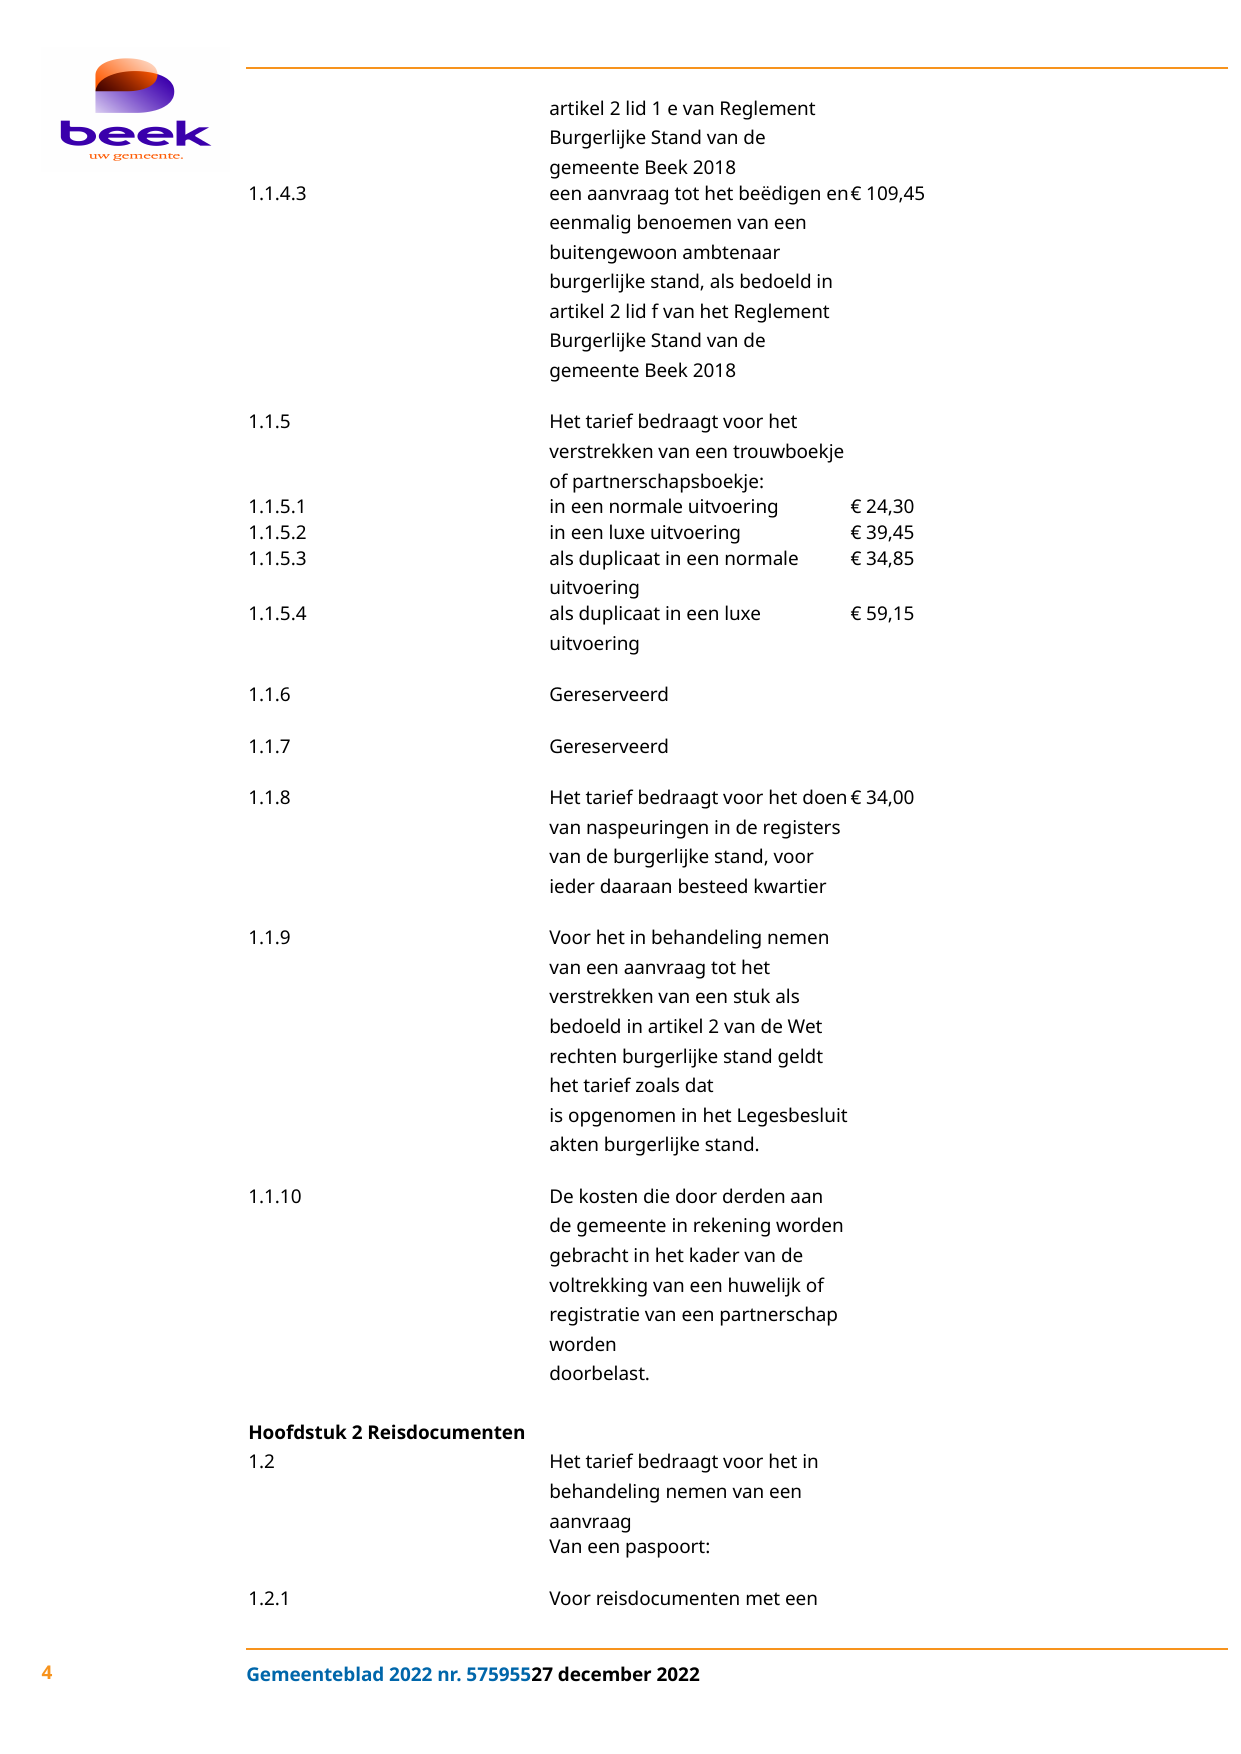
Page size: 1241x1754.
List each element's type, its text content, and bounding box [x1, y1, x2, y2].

table_cell 1.2.1 [248, 1585, 549, 1611]
table_cell in een normale uitvoering [549, 494, 850, 519]
table_cell [850, 681, 1152, 707]
table_cell € 34,85 [850, 545, 1152, 600]
table_cell De kosten die door derden aan de gemeente in rekening worden gebracht in het kader van de voltrekking van een huwelijk of registratie van een partnerschap worden doorbelast. [549, 1183, 850, 1386]
table_cell 1.1.4.3 [248, 180, 549, 383]
table_cell 1.1.10 [248, 1183, 549, 1386]
table_cell [850, 383, 1152, 409]
table_cell [549, 1559, 850, 1585]
table_cell [248, 899, 549, 924]
table_cell [850, 409, 1152, 493]
table_cell [850, 759, 1152, 784]
table_cell [248, 1559, 549, 1585]
table_cell Het tarief bedraagt voor het verstrekken van een trouwboekje of partnerschapsboekje: [549, 409, 850, 493]
table_cell [549, 1157, 850, 1183]
picture [41, 47, 231, 172]
table_cell [850, 1183, 1152, 1386]
table_cell [850, 1157, 1152, 1183]
table_cell 1.1.8 [248, 784, 549, 899]
text Hoofdstuk 2 Reisdocumenten [248, 1419, 1152, 1445]
table_cell 1.1.7 [248, 733, 549, 758]
table_cell 1.1.6 [248, 681, 549, 707]
table_cell 1.1.5 [248, 409, 549, 493]
table_cell Gereserveerd [549, 733, 850, 758]
table_cell [248, 1157, 549, 1183]
table_cell [248, 1534, 549, 1559]
table_cell als duplicaat in een luxe uitvoering [549, 600, 850, 656]
table_header 1.2 [248, 1449, 549, 1534]
table_cell [549, 707, 850, 733]
table_cell Voor het in behandeling nemen van een aanvraag tot het verstrekken van een stuk als bedoeld in artikel 2 van de Wet rechten burgerlijke stand geldt het tarief zoals dat is opgenomen in het Legesbesluit akten burgerlijke stand. [549, 925, 850, 1157]
table_cell artikel 2 lid 1 e van Reglement Burgerlijke Stand van de gemeente Beek 2018 [549, 95, 850, 180]
table_cell 1.1.5.3 [248, 545, 549, 600]
table_cell [850, 899, 1152, 924]
table_cell € 109,45 [850, 180, 1152, 383]
table_cell [850, 1559, 1152, 1585]
table_header [850, 1449, 1152, 1534]
table_cell € 34,00 [850, 784, 1152, 899]
table_cell in een luxe uitvoering [549, 519, 850, 545]
table_cell Van een paspoort: [549, 1534, 850, 1559]
table_cell [549, 899, 850, 924]
table_cell 1.1.5.1 [248, 494, 549, 519]
table_cell [850, 707, 1152, 733]
table_cell [549, 759, 850, 784]
table_cell Voor reisdocumenten met een [549, 1585, 850, 1611]
table_cell [850, 1534, 1152, 1559]
table_cell [850, 733, 1152, 758]
table_cell € 39,45 [850, 519, 1152, 545]
table_cell [248, 383, 549, 409]
table_cell 1.1.9 [248, 925, 549, 1157]
table_cell als duplicaat in een normale uitvoering [549, 545, 850, 600]
table_cell € 24,30 [850, 494, 1152, 519]
table_cell Gereserveerd [549, 681, 850, 707]
table_cell [248, 759, 549, 784]
table_cell [850, 1585, 1152, 1611]
table_cell [248, 707, 549, 733]
table_cell [248, 656, 549, 681]
table_cell Het tarief bedraagt voor het doen van naspeuringen in de registers van de burgerlijke stand, voor ieder daaraan besteed kwartier [549, 784, 850, 899]
table_cell [850, 656, 1152, 681]
table_cell [549, 383, 850, 409]
table_cell [850, 95, 1152, 180]
table_cell [248, 95, 549, 180]
table_cell 1.1.5.2 [248, 519, 549, 545]
table_cell [549, 656, 850, 681]
table_cell een aanvraag tot het beëdigen en eenmalig benoemen van een buitengewoon ambtenaar burgerlijke stand, als bedoeld in artikel 2 lid f van het Reglement Burgerlijke Stand van de gemeente Beek 2018 [549, 180, 850, 383]
table_cell € 59,15 [850, 600, 1152, 656]
table_cell 1.1.5.4 [248, 600, 549, 656]
table_header Het tarief bedraagt voor het in behandeling nemen van een aanvraag [549, 1449, 850, 1534]
table_cell [850, 925, 1152, 1157]
